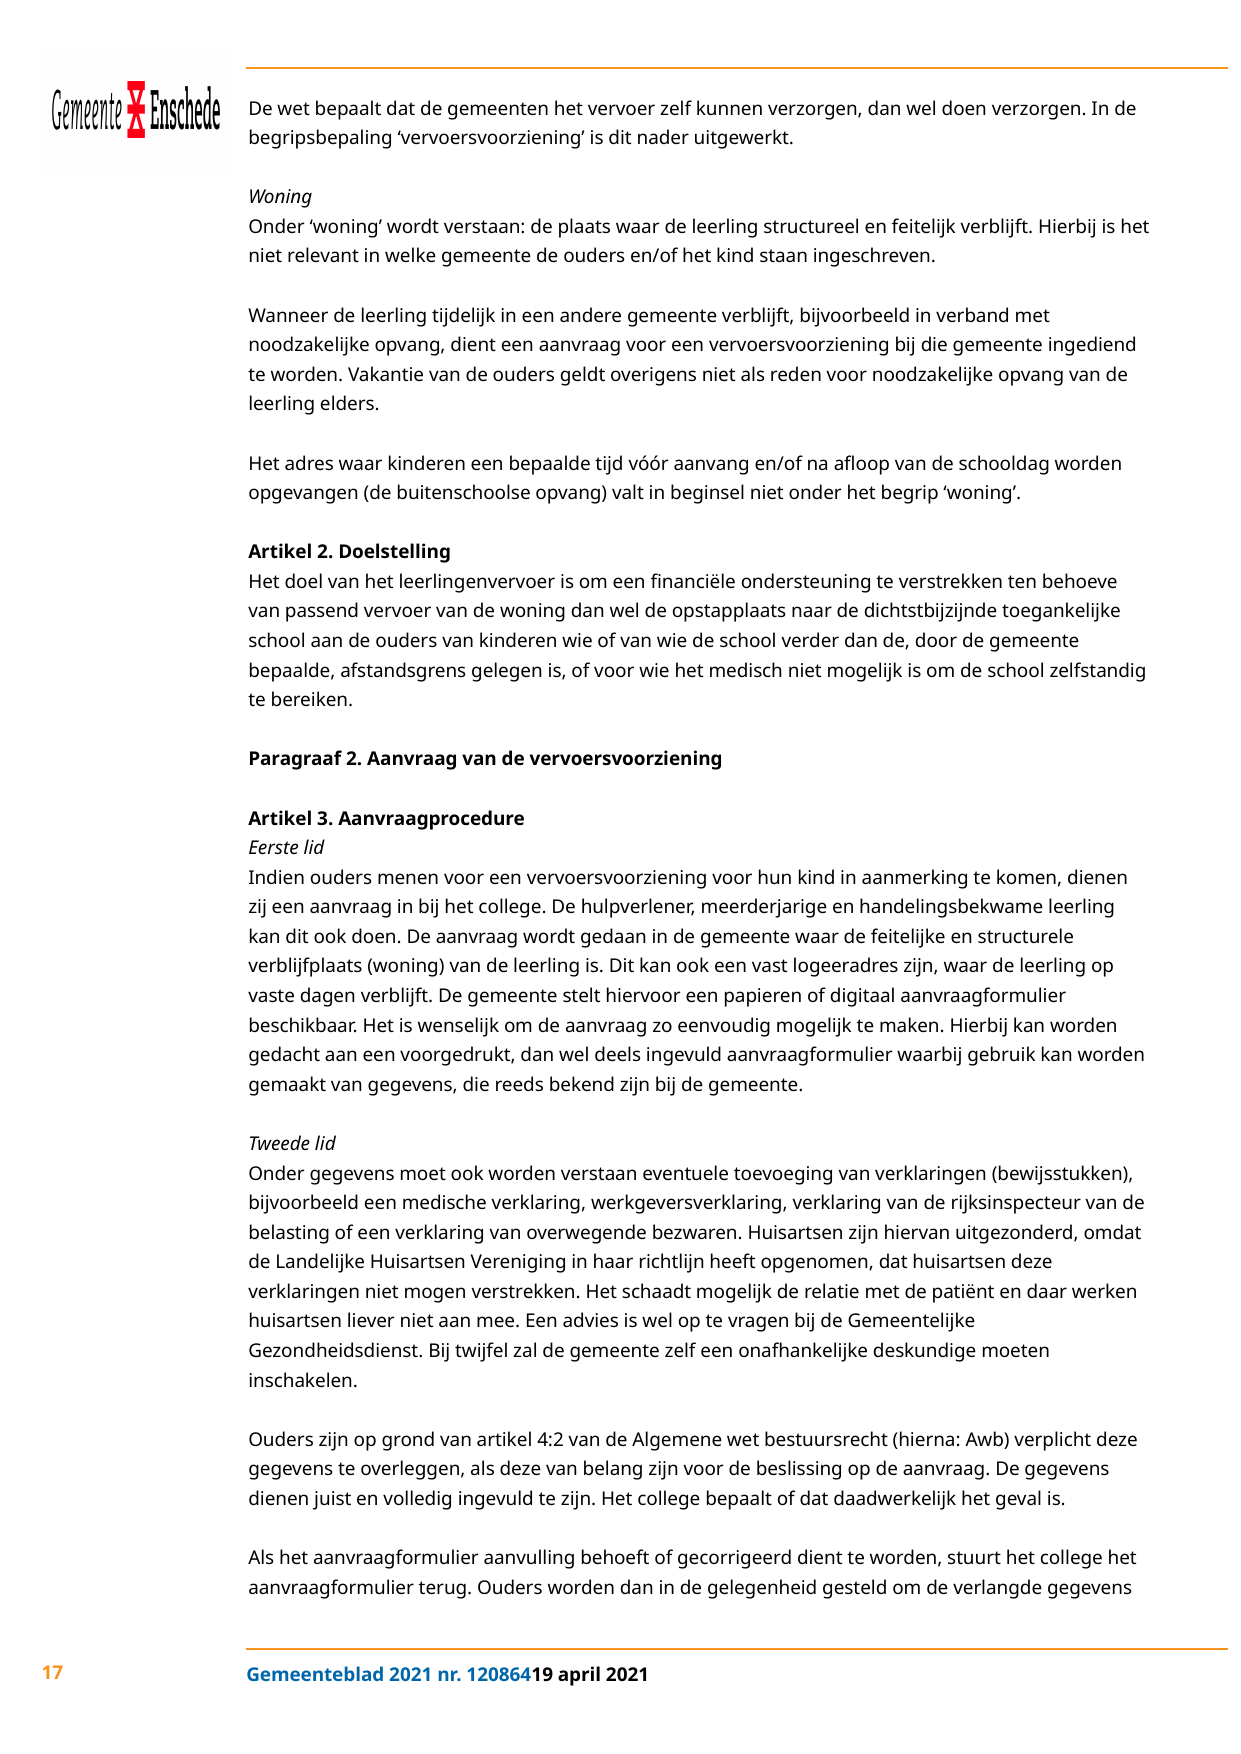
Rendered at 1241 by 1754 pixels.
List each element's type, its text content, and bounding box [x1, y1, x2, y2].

text Indien ouders menen voor een vervoersvoorziening voor hun kind in aanmerking te komen, dienen zij een aanvraag in bij het college. De hulpverlener, meerderjarige en handelingsbekwame leerling kan dit ook doen. De aanvraag wordt gedaan in de gemeente waar de feitelijke en structurele verblijfplaats (woning) van de leerling is. Dit kan ook een vast logeeradres zijn, waar de leerling op vaste dagen verblijft. De gemeente stelt hiervoor een papieren of digitaal aanvraagformulier beschikbaar. Het is wenselijk om de aanvraag zo eenvoudig mogelijk te maken. Hierbij kan worden gedacht aan een voorgedrukt, dan wel deels ingevuld aanvraagformulier waarbij gebruik kan worden gemaakt van gegevens, die reeds bekend zijn bij de gemeente. [248, 864, 1152, 1097]
text Woning [248, 183, 1152, 209]
text Artikel 3. Aanvraagprocedure [248, 805, 1152, 831]
text Wanneer de leerling tijdelijk in een andere gemeente verblijft, bijvoorbeeld in verband met noodzakelijke opvang, dient een aanvraag voor een vervoersvoorziening bij die gemeente ingediend te worden. Vakantie van de ouders geldt overigens niet als reden voor noodzakelijke opvang van de leerling elders. [248, 302, 1152, 416]
text Artikel 2. Doelstelling [248, 538, 1152, 564]
text Onder gegevens moet ook worden verstaan eventuele toevoeging van verklaringen (bewijsstukken), bijvoorbeeld een medische verklaring, werkgeversverklaring, verklaring van de rijksinspecteur van de belasting of een verklaring van overwegende bezwaren. Huisartsen zijn hiervan uitgezonderd, omdat de Landelijke Huisartsen Vereniging in haar richtlijn heeft opgenomen, dat huisartsen deze verklaringen niet mogen verstrekken. Het schaadt mogelijk de relatie met de patiënt en daar werken huisartsen liever niet aan mee. Een advies is wel op te vragen bij de Gemeentelijke Gezondheidsdienst. Bij twijfel zal de gemeente zelf een onafhankelijke deskundige moeten inschakelen. [248, 1160, 1152, 1393]
text Paragraaf 2. Aanvraag van de vervoersvoorziening [248, 746, 1152, 771]
picture [41, 47, 231, 172]
text Tweede lid [248, 1130, 1152, 1156]
text Als het aanvraagformulier aanvulling behoeft of gecorrigeerd dient te worden, stuurt het college het aanvraagformulier terug. Ouders worden dan in de gelegenheid gesteld om de verlangde gegevens [248, 1544, 1152, 1600]
text Ouders zijn op grond van artikel 4:2 van de Algemene wet bestuursrecht (hierna: Awb) verplicht deze gegevens te overleggen, als deze van belang zijn voor de beslissing op de aanvraag. De gegevens dienen juist en volledig ingevuld te zijn. Het college bepaalt of dat daadwerkelijk het geval is. [248, 1426, 1152, 1511]
text Het doel van het leerlingenvervoer is om een financiële ondersteuning te verstrekken ten behoeve van passend vervoer van de woning dan wel de opstapplaats naar de dichtstbijzijnde toegankelijke school aan de ouders van kinderen wie of van wie de school verder dan de, door de gemeente bepaalde, afstandsgrens gelegen is, of voor wie het medisch niet mogelijk is om de school zelfstandig te bereiken. [248, 568, 1152, 712]
text Het adres waar kinderen een bepaalde tijd vóór aanvang en/of na afloop van de schooldag worden opgevangen (de buitenschoolse opvang) valt in beginsel niet onder het begrip ‘woning’. [248, 450, 1152, 505]
text De wet bepaalt dat de gemeenten het vervoer zelf kunnen verzorgen, dan wel doen verzorgen. In de begripsbepaling ‘vervoersvoorziening’ is dit nader uitgewerkt. [248, 95, 1152, 150]
text Onder ‘woning’ wordt verstaan: de plaats waar de leerling structureel en feitelijk verblijft. Hierbij is het niet relevant in welke gemeente de ouders en/of het kind staan ingeschreven. [248, 213, 1152, 268]
text Eerste lid [248, 834, 1152, 860]
